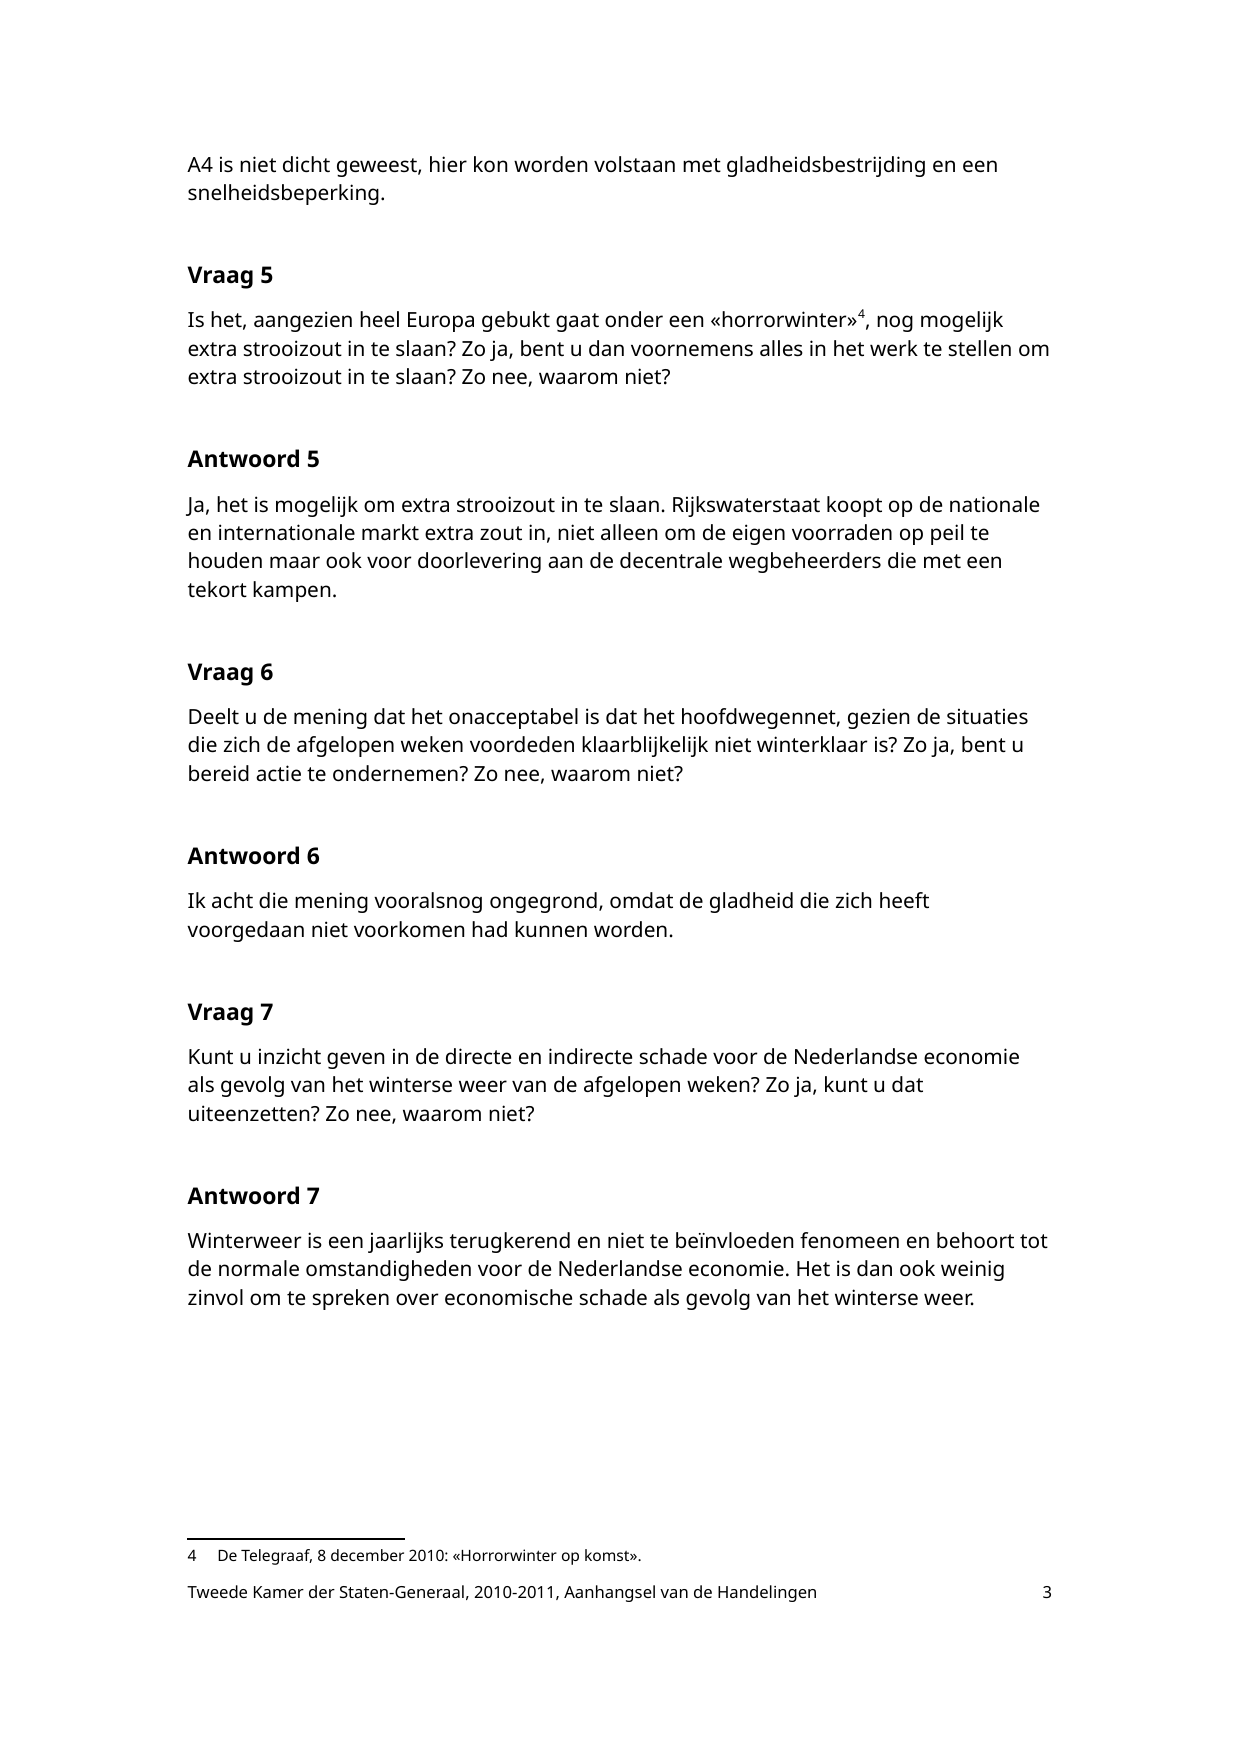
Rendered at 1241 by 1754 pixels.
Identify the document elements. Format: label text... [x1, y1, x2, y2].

subtitle Antwoord 7 [187, 1180, 1053, 1211]
subtitle Vraag 5 [187, 259, 1053, 291]
text De Telegraaf, 8 december 2010: «Horrorwinter op komst». [187, 1538, 1053, 1566]
text A4 is niet dicht geweest, hier kon worden volstaan met gladheidsbestrijding en een snelheidsbeperking. [187, 150, 1053, 207]
subtitle Vraag 7 [187, 996, 1053, 1027]
subtitle Antwoord 5 [187, 443, 1053, 475]
text Ja, het is mogelijk om extra strooizout in te slaan. Rijkswaterstaat koopt op de nationale en internationale markt extra zout in, niet alleen om de eigen voorraden op peil te houden maar ook voor doorlevering aan de decentrale wegbeheerders die met een tekort kampen. [187, 490, 1053, 603]
text Is het, aangezien heel Europa gebukt gaat onder een «horrorwinter», nog mogelijk extra strooizout in te slaan? Zo ja, bent u dan voornemens alles in het werk te stellen om extra strooizout in te slaan? Zo nee, waarom niet? [187, 306, 1053, 391]
text Winterweer is een jaarlijks terugkerend en niet te beïnvloeden fenomeen en behoort tot de normale omstandigheden voor de Nederlandse economie. Het is dan ook weinig zinvol om te spreken over economische schade als gevolg van het winterse weer. [187, 1226, 1053, 1311]
subtitle Vraag 6 [187, 656, 1053, 687]
text Kunt u inzicht geven in de directe en indirecte schade voor de Nederlandse economie als gevolg van het winterse weer van de afgelopen weken? Zo ja, kunt u dat uiteenzetten? Zo nee, waarom niet? [187, 1042, 1053, 1127]
subtitle Antwoord 6 [187, 840, 1053, 871]
text Ik acht die mening vooralsnog ongegrond, omdat de gladheid die zich heeft voorgedaan niet voorkomen had kunnen worden. [187, 886, 1053, 943]
text Deelt u de mening dat het onacceptabel is dat het hoofdwegennet, gezien de situaties die zich de afgelopen weken voordeden klaarblijkelijk niet winterklaar is? Zo ja, bent u bereid actie te ondernemen? Zo nee, waarom niet? [187, 702, 1053, 787]
